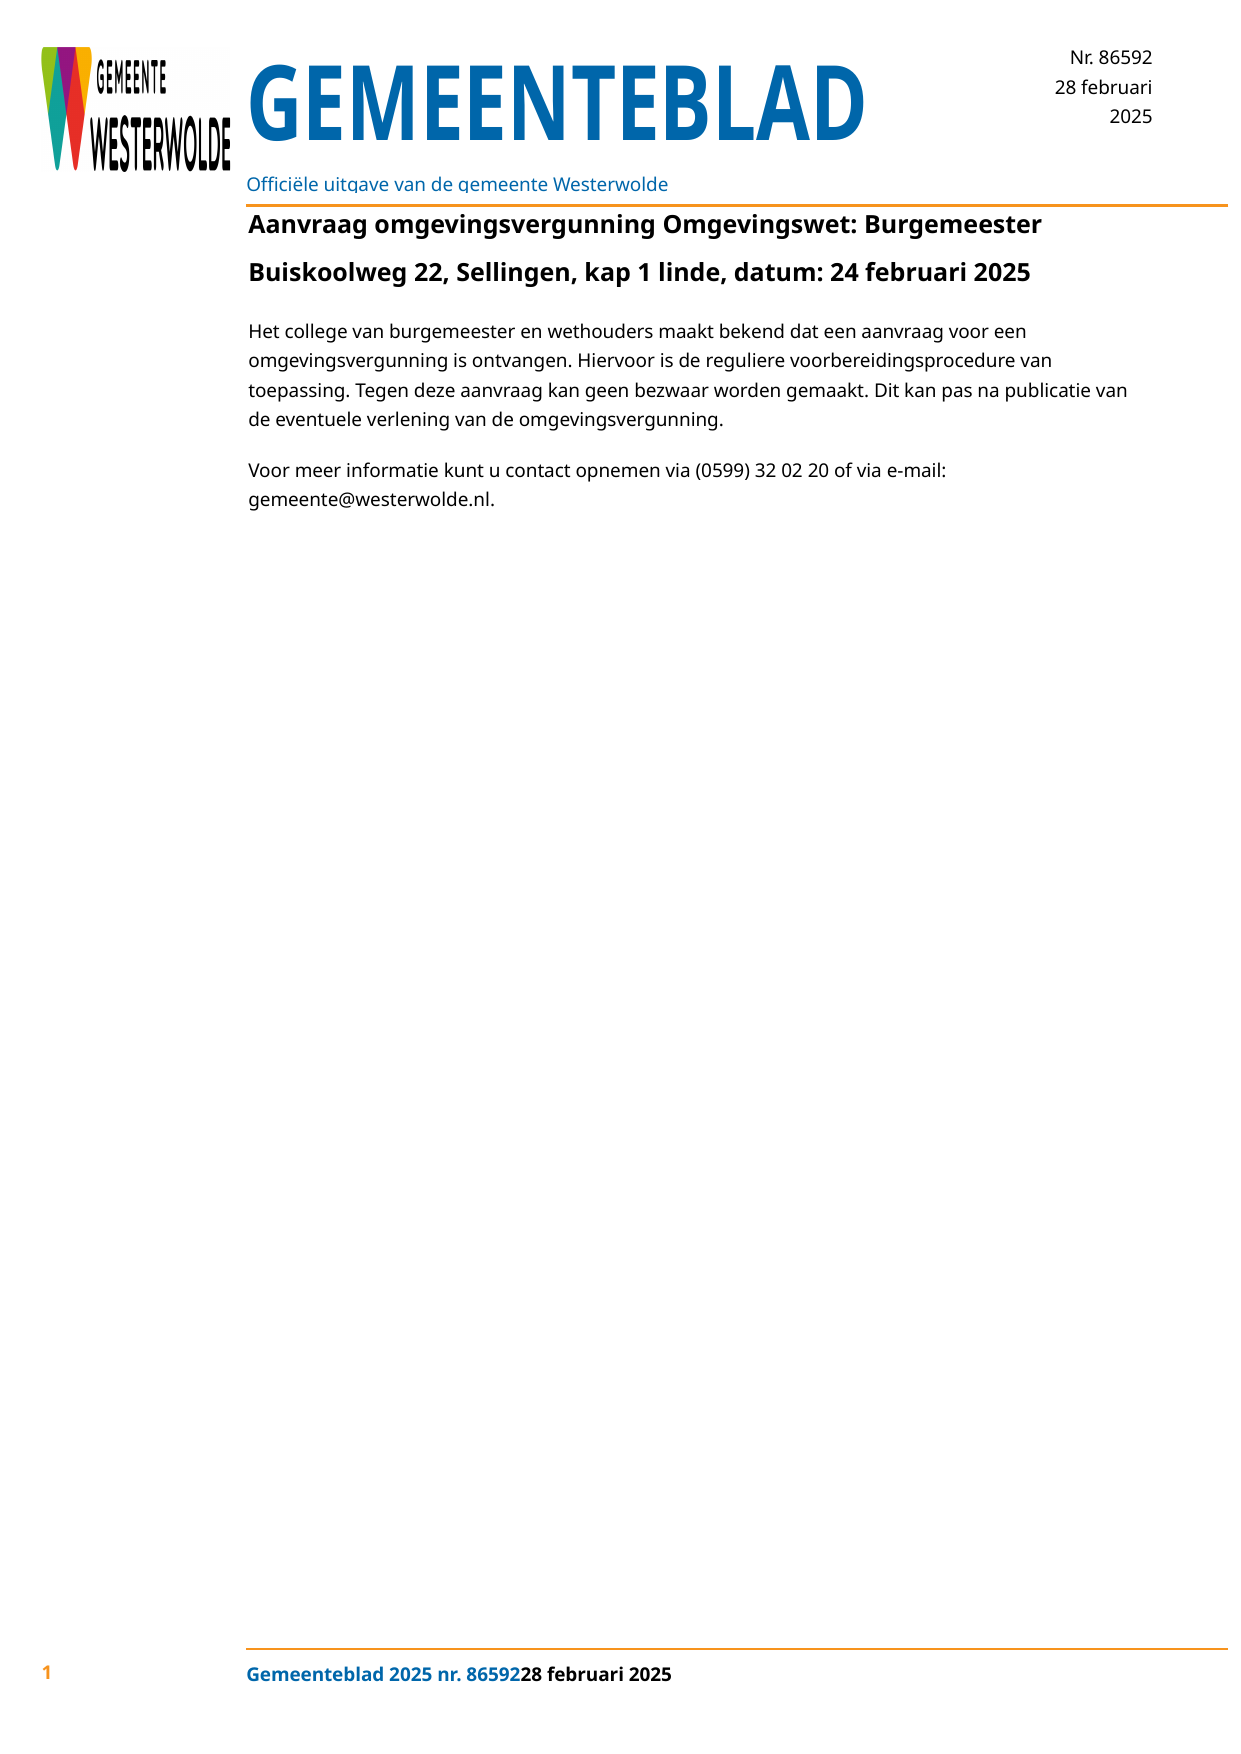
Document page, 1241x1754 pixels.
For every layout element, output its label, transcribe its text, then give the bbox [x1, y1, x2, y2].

text Het college van burgemeester en wethouders maakt bekend dat een aanvraag voor een omgevingsvergunning is ontvangen. Hiervoor is de reguliere voorbereidingsprocedure van toepassing. Tegen deze aanvraag kan geen bezwaar worden gemaakt. Dit kan pas na publicatie van de eventuele verlening van de omgevingsvergunning. [248, 318, 1152, 432]
text Voor meer informatie kunt u contact opnemen via (0599) 32 02 20 of via e-mail: gemeente@westerwolde.nl. [248, 457, 1152, 512]
text Aanvraag omgevingsvergunning Omgevingswet: Burgemeester Buiskoolweg 22, Sellingen, kap 1 linde, datum: 24 februari 2025 [248, 207, 1152, 288]
picture [41, 47, 231, 172]
